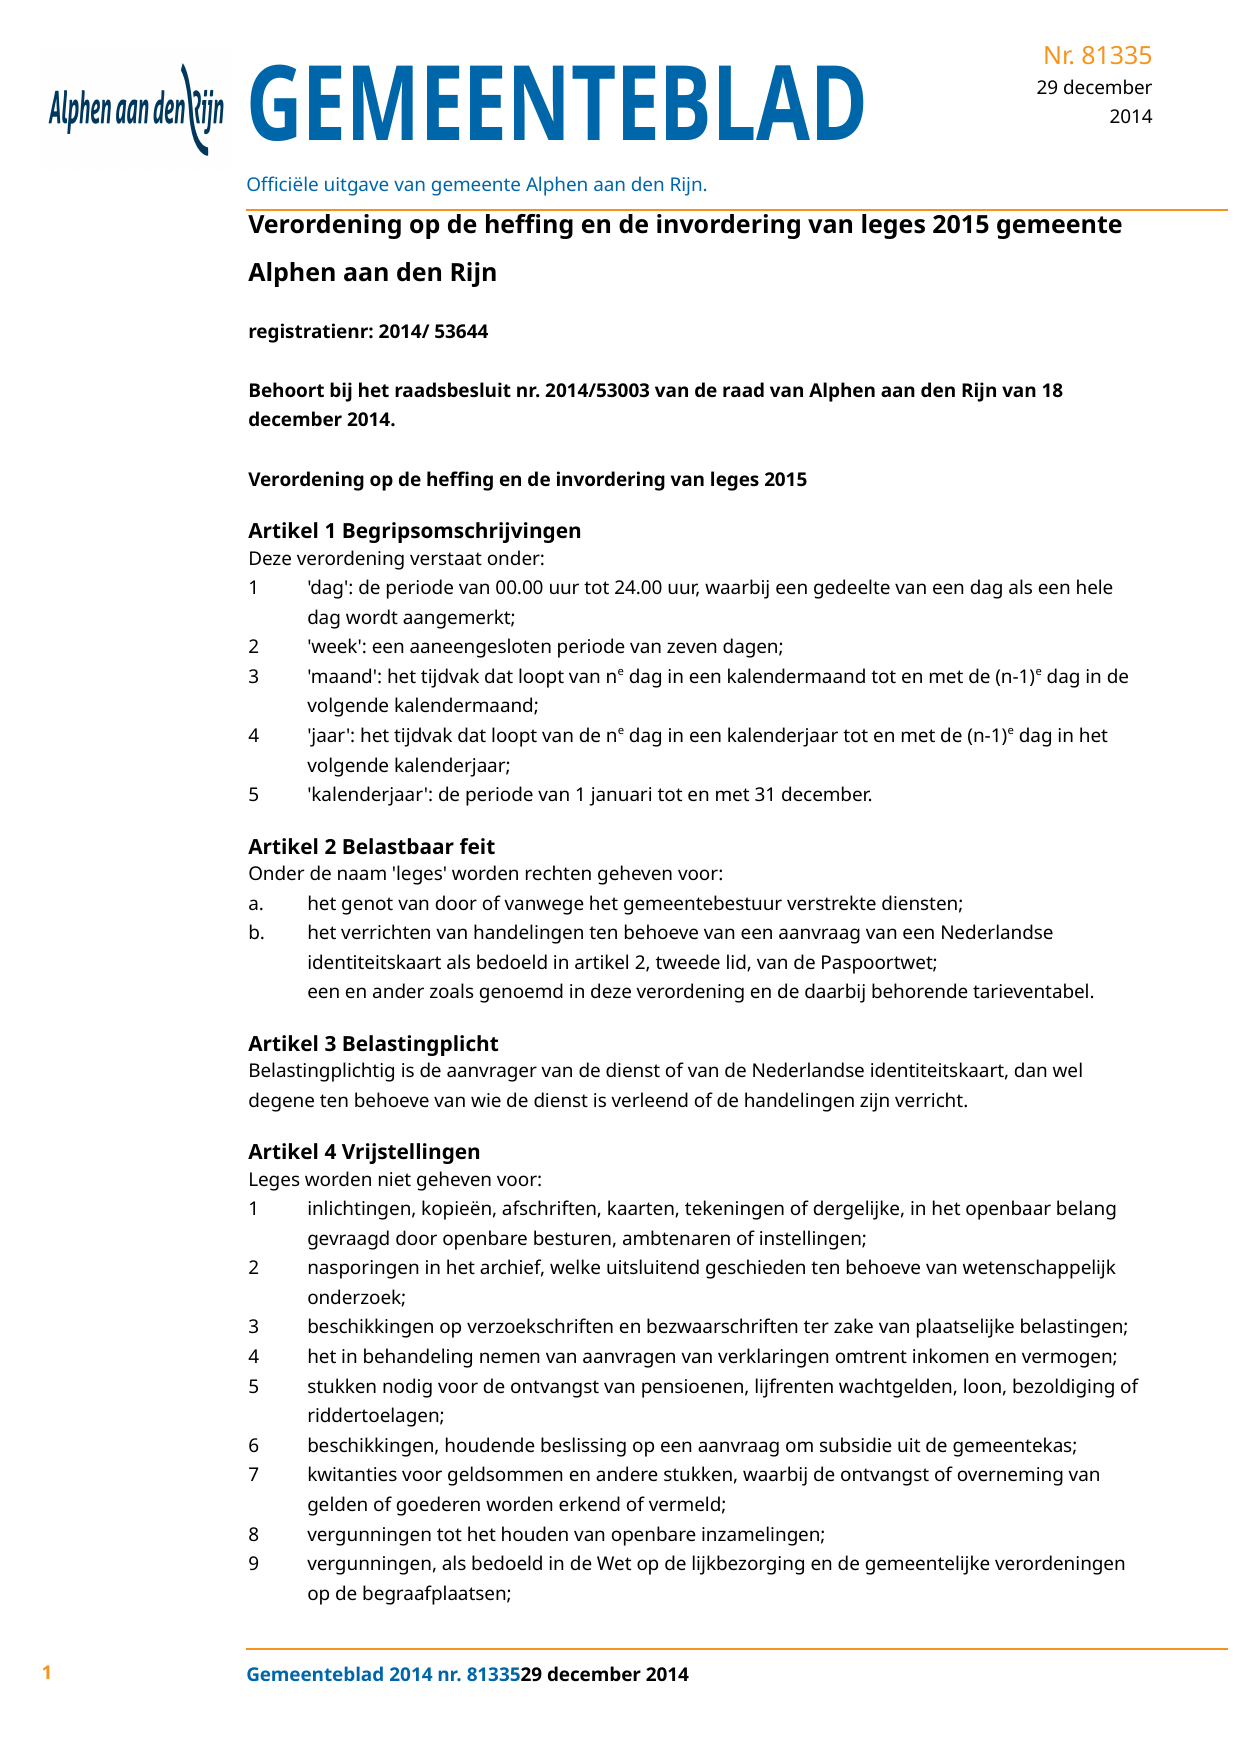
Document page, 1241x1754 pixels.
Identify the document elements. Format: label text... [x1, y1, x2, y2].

text Verordening op de heffing en de invordering van leges 2015 gemeente Alphen aan den Rijn [248, 211, 1152, 288]
text Verordening op de heffing en de invordering van leges 2015 [248, 466, 1152, 492]
list een en ander zoals genoemd in deze verordening en de daarbij behorende tarieventabel. [248, 978, 1152, 1004]
list beschikkingen op verzoekschriften en bezwaarschriften ter zake van plaatselijke belastingen; [248, 1314, 1152, 1339]
text Onder de naam 'leges' worden rechten geheven voor: [248, 860, 1152, 886]
picture [41, 47, 231, 172]
list nasporingen in het archief, welke uitsluitend geschieden ten behoeve van wetenschappelijk onderzoek; [248, 1254, 1152, 1310]
list kwitanties voor geldsommen en andere stukken, waarbij de ontvangst of overneming van gelden of goederen worden erkend of vermeld; [248, 1462, 1152, 1517]
list het verrichten van handelingen ten behoeve van een aanvraag van een Nederlandse identiteitskaart als bedoeld in artikel 2, tweede lid, van de Paspoortwet; [248, 919, 1152, 975]
list vergunningen, als bedoeld in de Wet op de lijkbezorging en de gemeentelijke verordeningen op de begraafplaatsen; [248, 1550, 1152, 1606]
text registratienr: 2014/ 53644 [248, 318, 1152, 344]
text Deze verordening verstaat onder: [248, 545, 1152, 570]
list 'maand': het tijdvak dat loopt van ne dag in een kalendermaand tot en met de (n-1)e dag in de volgende kalendermaand; [248, 663, 1152, 718]
list vergunningen tot het houden van openbare inzamelingen; [248, 1521, 1152, 1547]
list 'jaar': het tijdvak dat loopt van de ne dag in een kalenderjaar tot en met de (n-1)e dag in het volgende kalenderjaar; [248, 722, 1152, 777]
text Artikel 1 Begripsomschrijvingen [248, 516, 1152, 545]
list stukken nodig voor de ontvangst van pensioenen, lijfrenten wachtgelden, loon, bezoldiging of riddertoelagen; [248, 1373, 1152, 1428]
list 'dag': de periode van 00.00 uur tot 24.00 uur, waarbij een gedeelte van een dag als een hele dag wordt aangemerkt; [248, 574, 1152, 629]
list het in behandeling nemen van aanvragen van verklaringen omtrent inkomen en vermogen; [248, 1343, 1152, 1369]
text Belastingplichtig is de aanvrager van de dienst of van de Nederlandse identiteitskaart, dan wel degene ten behoeve van wie de dienst is verleend of de handelingen zijn verricht. [248, 1057, 1152, 1113]
list beschikkingen, houdende beslissing op een aanvraag om subsidie uit de gemeentekas; [248, 1432, 1152, 1458]
text Artikel 4 Vrijstellingen [248, 1137, 1152, 1166]
text Artikel 3 Belastingplicht [248, 1029, 1152, 1057]
list 'week': een aaneengesloten periode van zeven dagen; [248, 633, 1152, 659]
list het genot van door of vanwege het gemeentebestuur verstrekte diensten; [248, 890, 1152, 916]
text Artikel 2 Belastbaar feit [248, 832, 1152, 860]
list 'kalenderjaar': de periode van 1 januari tot en met 31 december. [248, 781, 1152, 807]
list inlichtingen, kopieën, afschriften, kaarten, tekeningen of dergelijke, in het openbaar belang gevraagd door openbare besturen, ambtenaren of instellingen; [248, 1195, 1152, 1251]
text Behoort bij het raadsbesluit nr. 2014/53003 van de raad van Alphen aan den Rijn van 18 december 2014. [248, 377, 1152, 432]
text Leges worden niet geheven voor: [248, 1166, 1152, 1192]
